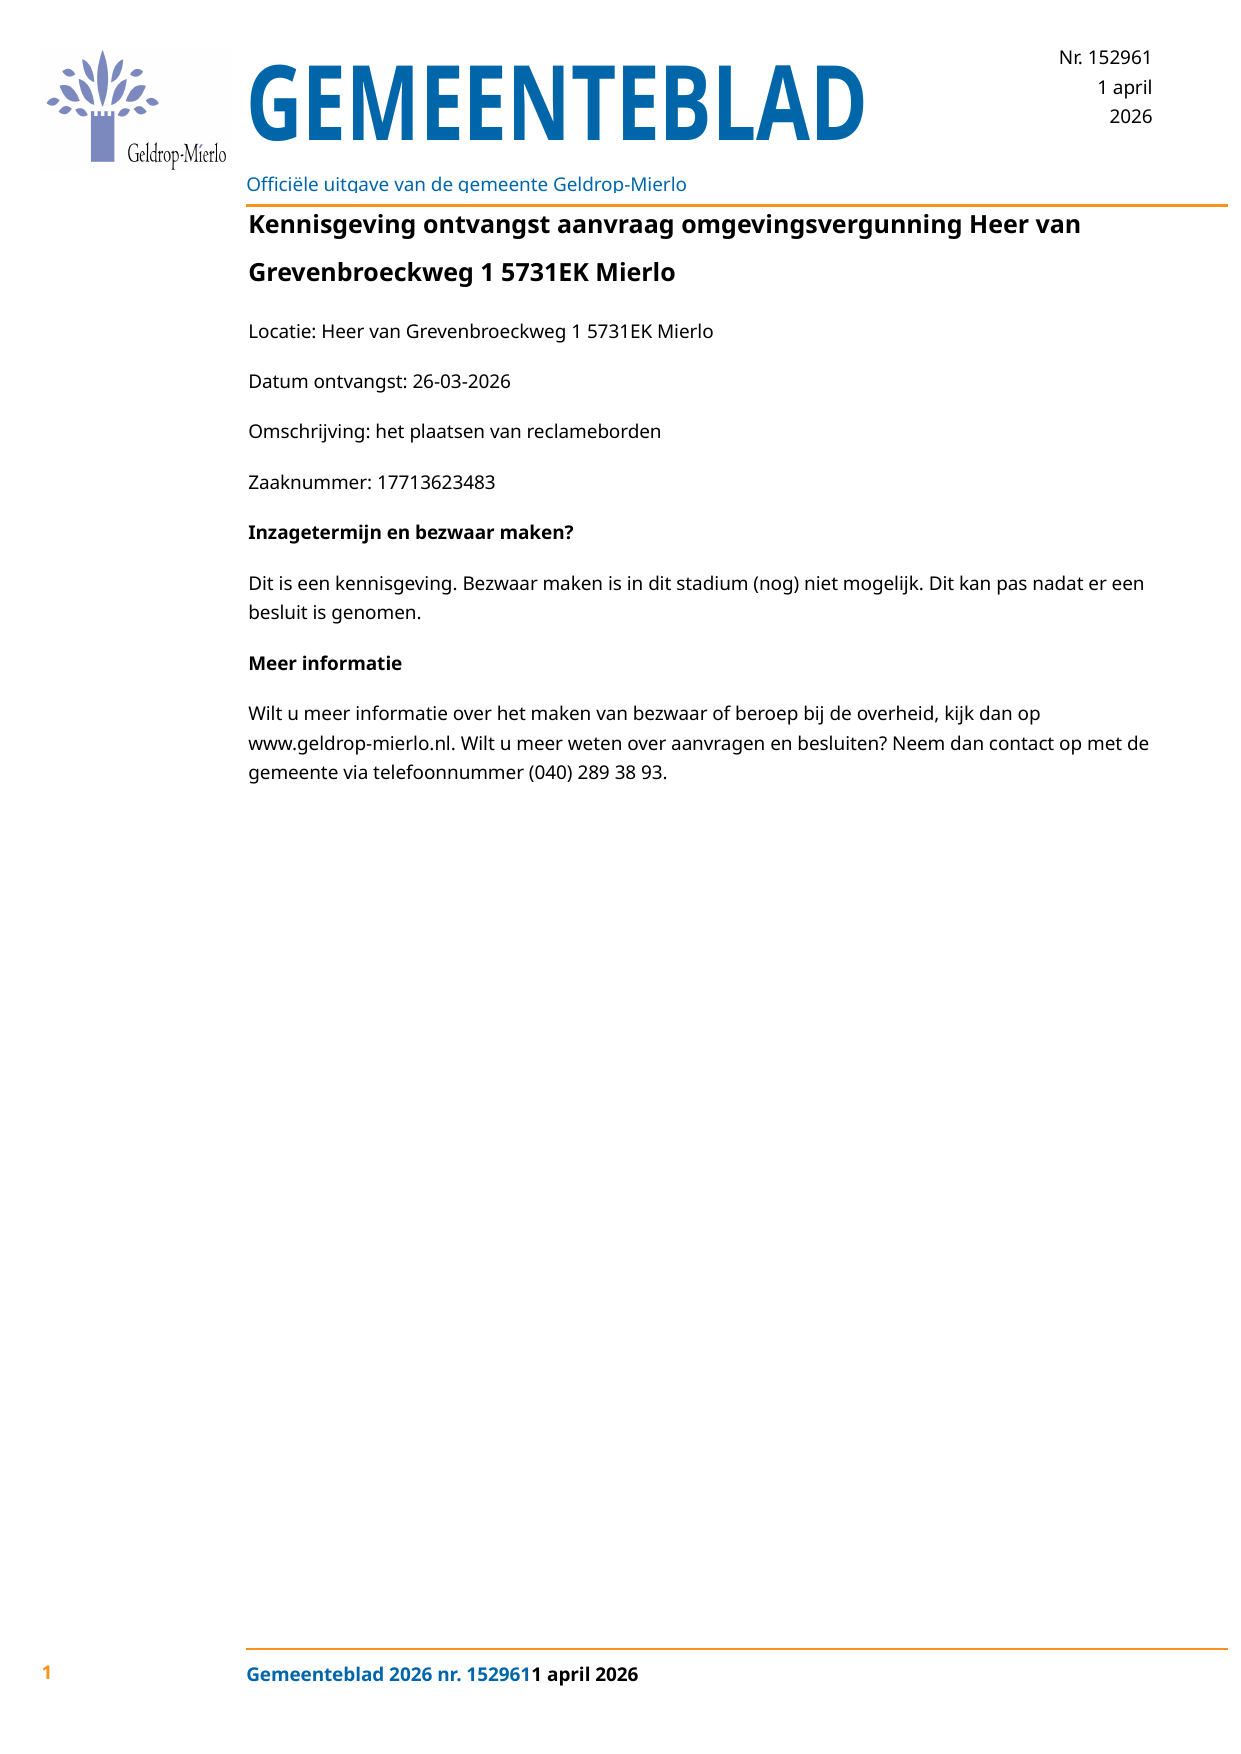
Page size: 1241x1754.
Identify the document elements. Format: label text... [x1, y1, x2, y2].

text Zaaknummer: 17713623483 [248, 469, 1152, 495]
text Dit is een kennisgeving. Bezwaar maken is in dit stadium (nog) niet mogelijk. Dit kan pas nadat er een besluit is genomen. [248, 570, 1152, 625]
text Meer informatie [248, 650, 1152, 676]
text Inzagetermijn en bezwaar maken? [248, 519, 1152, 545]
text Wilt u meer informatie over het maken van bezwaar of beroep bij de overheid, kijk dan op www.geldrop-mierlo.nl. Wilt u meer weten over aanvragen en besluiten? Neem dan contact op met de gemeente via telefoonnummer (040) 289 38 93. [248, 700, 1152, 785]
text Locatie: Heer van Grevenbroeckweg 1 5731EK Mierlo [248, 318, 1152, 344]
text Omschrijving: het plaatsen van reclameborden [248, 419, 1152, 444]
text Datum ontvangst: 26-03-2026 [248, 368, 1152, 394]
picture [41, 47, 231, 172]
text Kennisgeving ontvangst aanvraag omgevingsvergunning Heer van Grevenbroeckweg 1 5731EK Mierlo [248, 207, 1152, 288]
